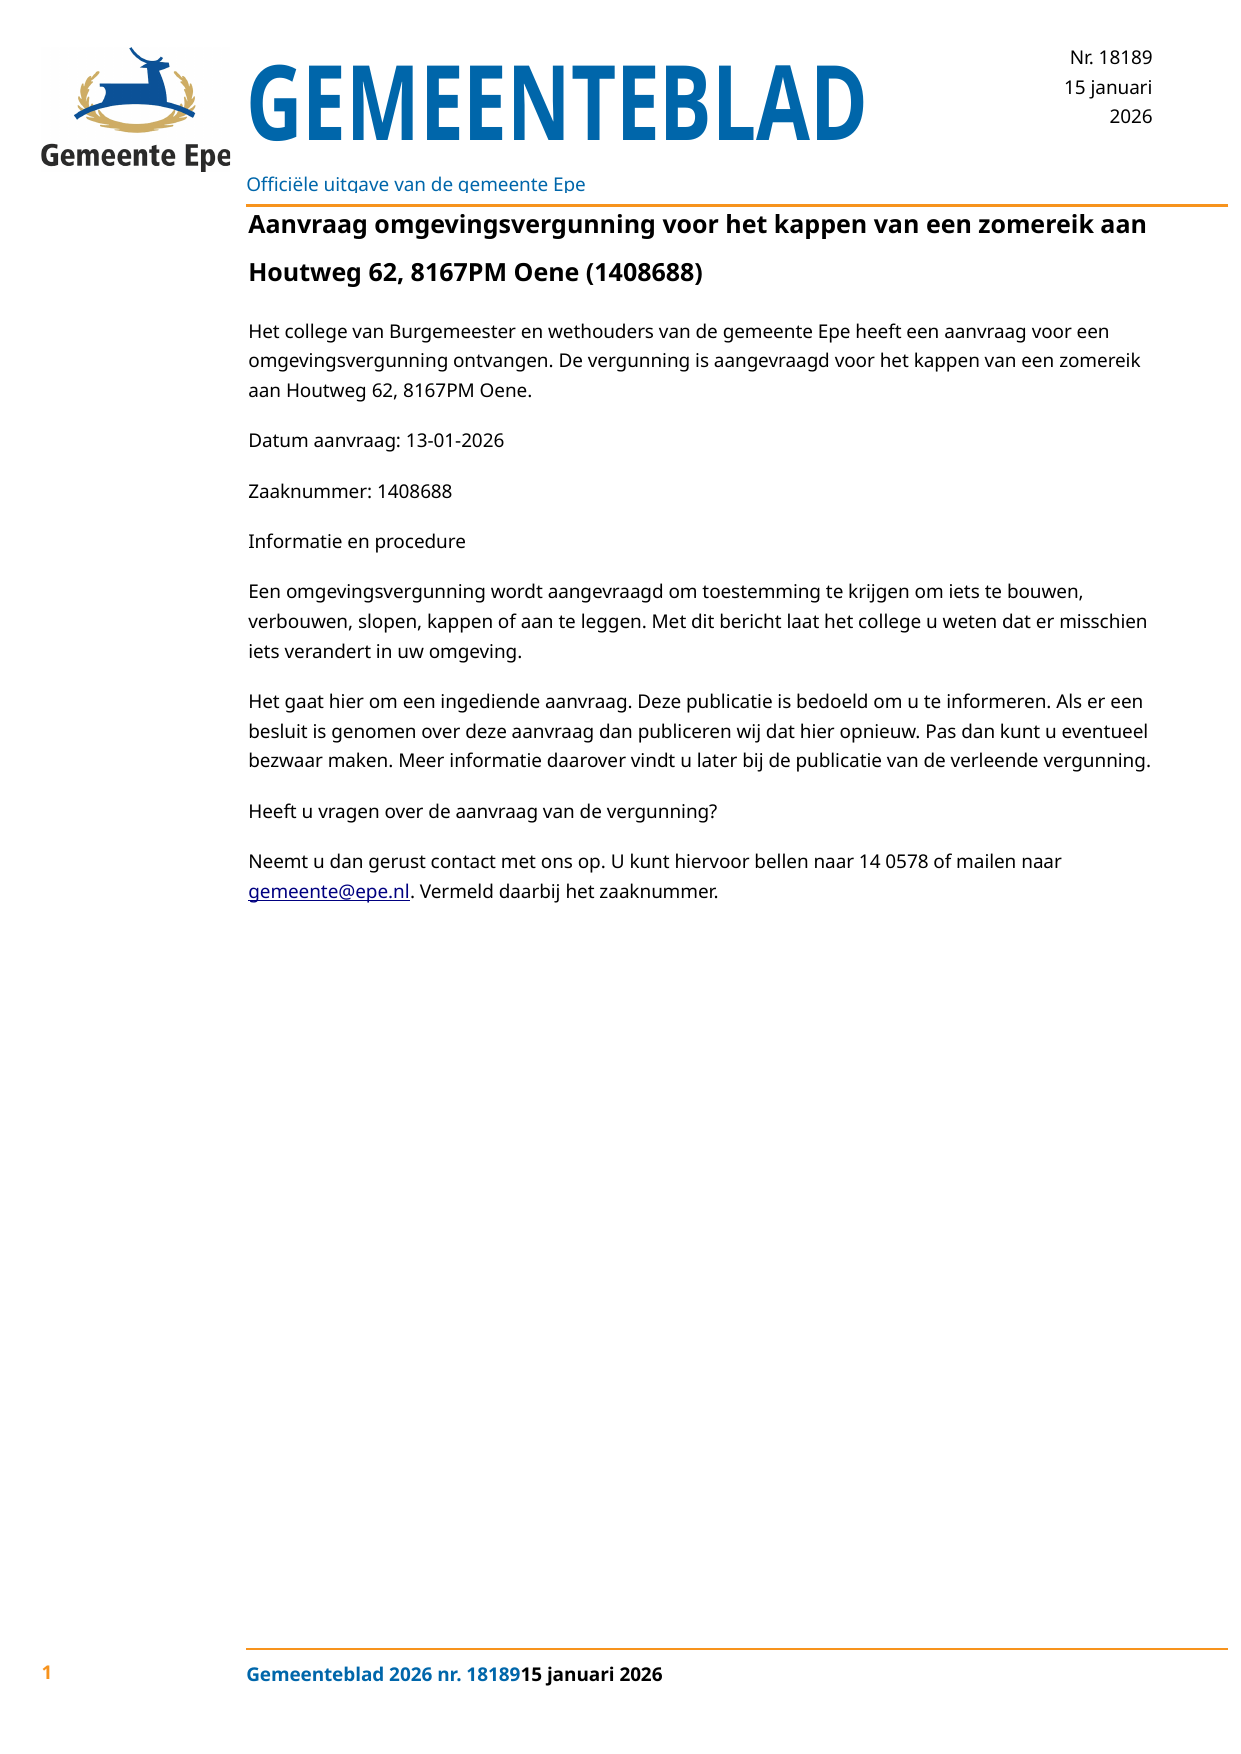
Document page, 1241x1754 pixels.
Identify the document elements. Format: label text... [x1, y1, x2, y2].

text Een omgevingsvergunning wordt aangevraagd om toestemming te krijgen om iets te bouwen, verbouwen, slopen, kappen of aan te leggen. Met dit bericht laat het college u weten dat er misschien iets verandert in uw omgeving. [248, 579, 1152, 664]
text Informatie en procedure [248, 528, 1152, 554]
text Het college van Burgemeester en wethouders van de gemeente Epe heeft een aanvraag voor een omgevingsvergunning ontvangen. De vergunning is aangevraagd voor het kappen van een zomereik aan Houtweg 62, 8167PM Oene. [248, 318, 1152, 403]
text Heeft u vragen over de aanvraag van de vergunning? [248, 798, 1152, 824]
text Neemt u dan gerust contact met ons op. U kunt hiervoor bellen naar 14 0578 of mailen naar gemeente@epe.nl. Vermeld daarbij het zaaknummer. [248, 848, 1152, 904]
text Aanvraag omgevingsvergunning voor het kappen van een zomereik aan Houtweg 62, 8167PM Oene (1408688) [248, 207, 1152, 288]
text Zaaknummer: 1408688 [248, 478, 1152, 504]
text Het gaat hier om een ingediende aanvraag. Deze publicatie is bedoeld om u te informeren. Als er een besluit is genomen over deze aanvraag dan publiceren wij dat hier opnieuw. Pas dan kunt u eventueel bezwaar maken. Meer informatie daarover vindt u later bij de publicatie van de verleende vergunning. [248, 688, 1152, 773]
picture [41, 47, 231, 172]
text Datum aanvraag: 13-01-2026 [248, 427, 1152, 453]
